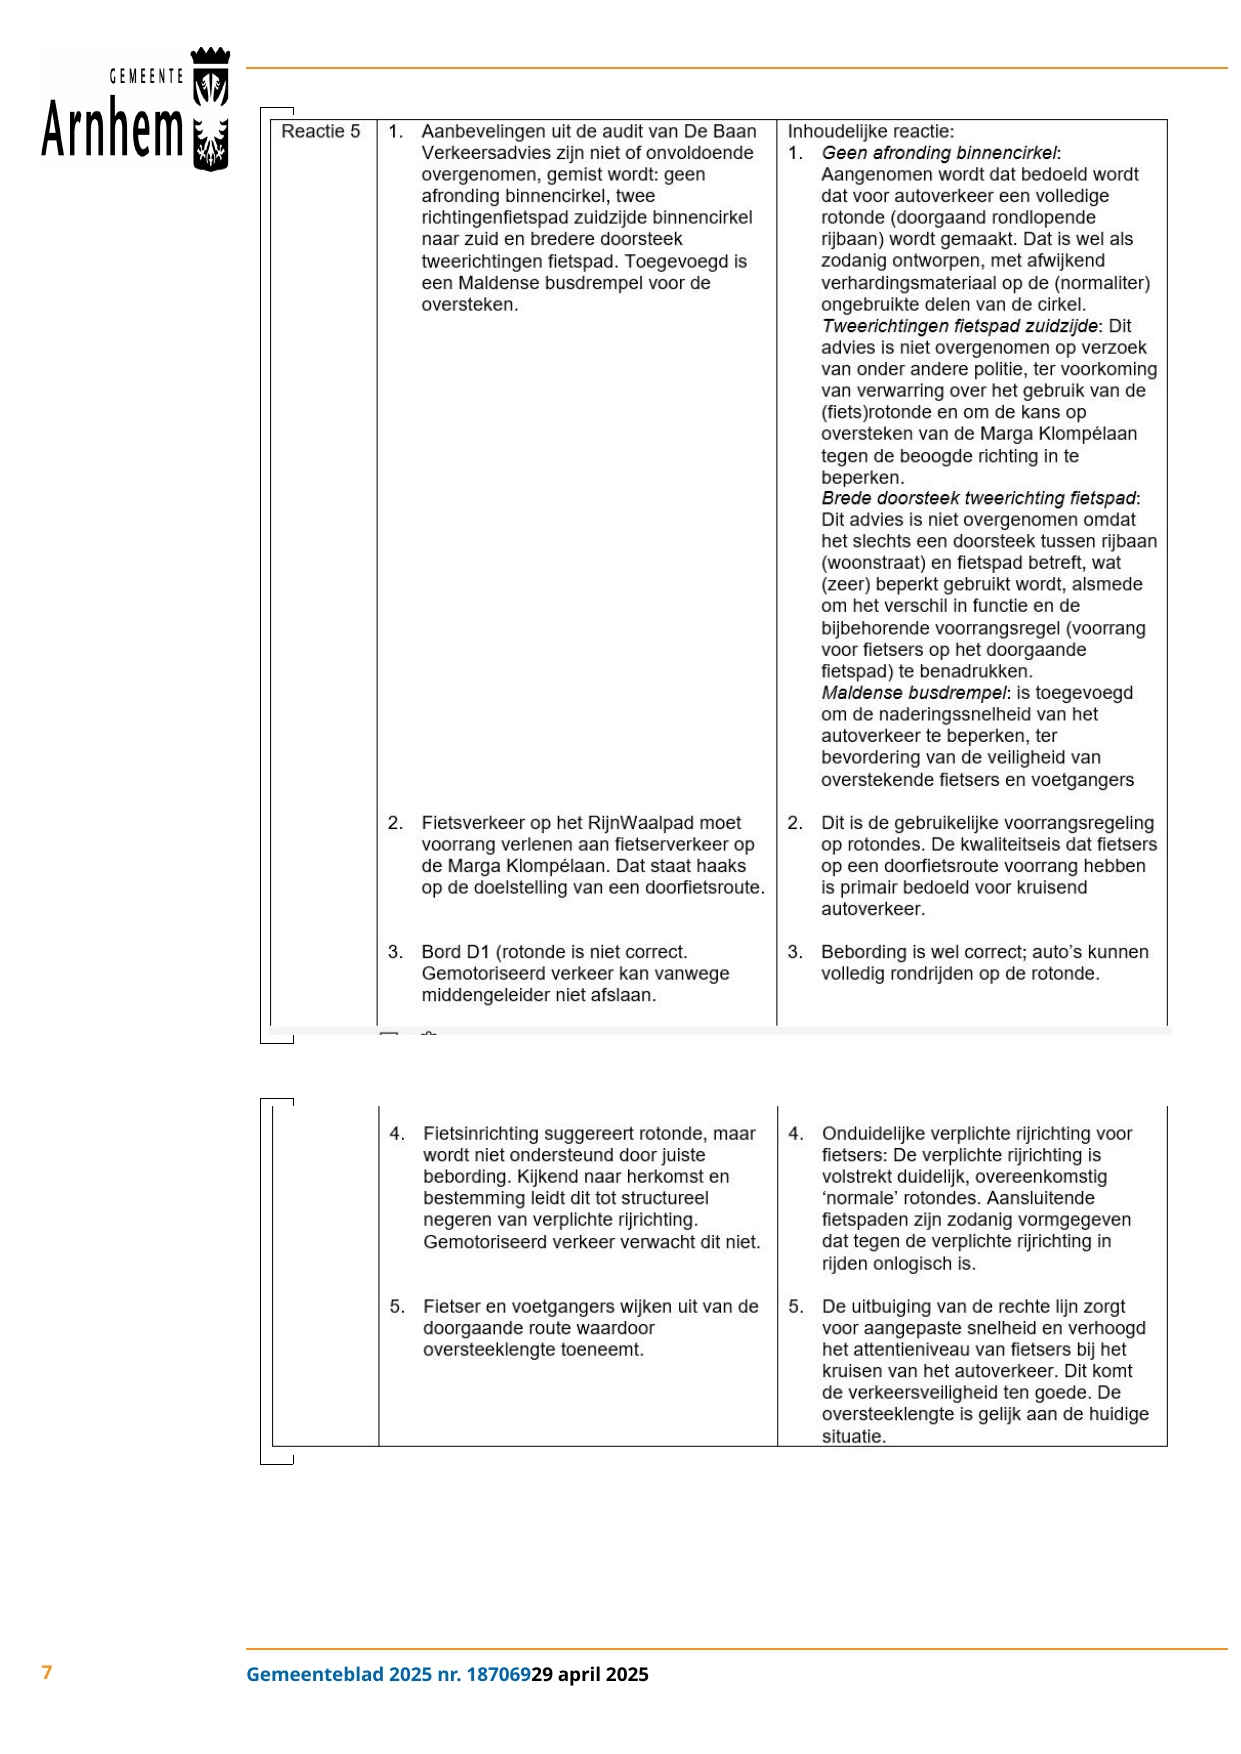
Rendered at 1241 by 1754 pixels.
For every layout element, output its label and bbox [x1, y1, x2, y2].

picture [268, 115, 1173, 1035]
picture [268, 1106, 1173, 1455]
picture [41, 47, 231, 172]
